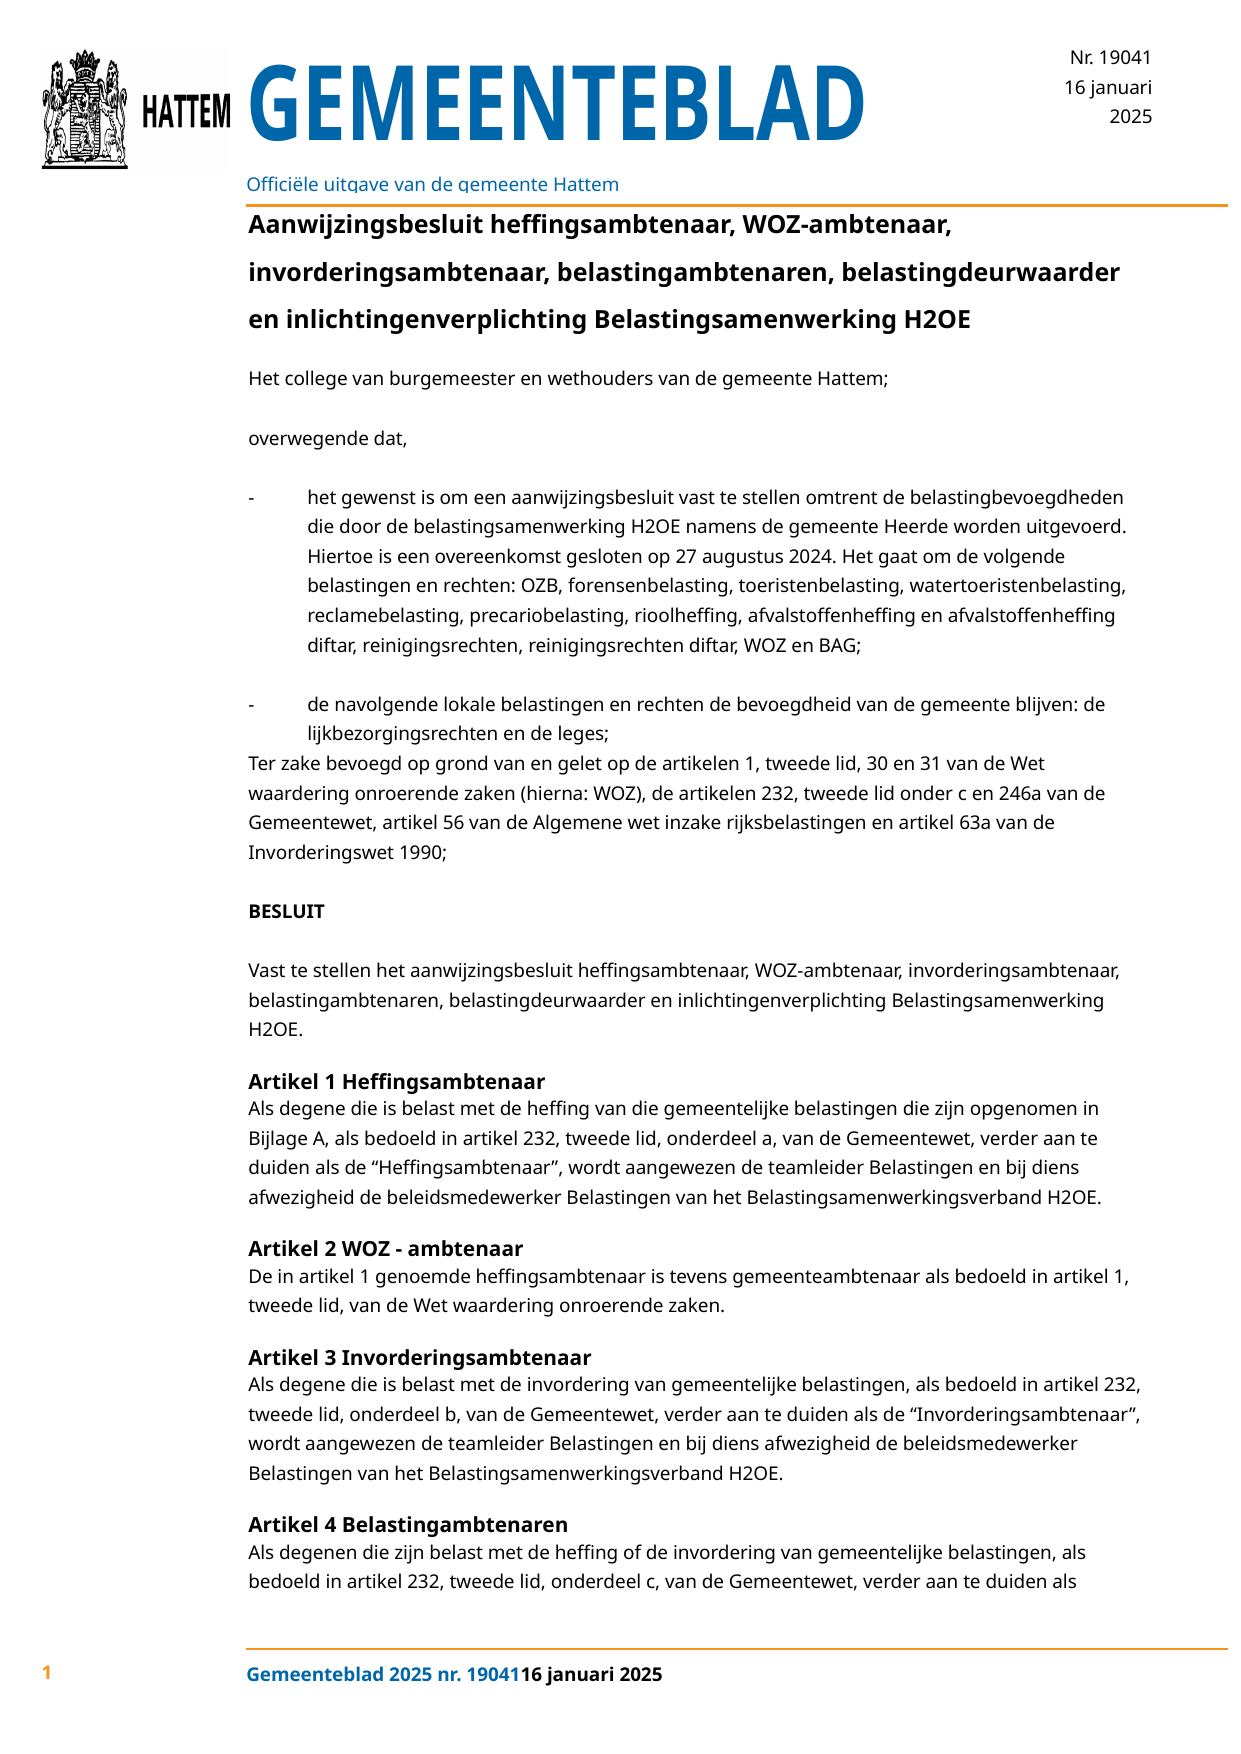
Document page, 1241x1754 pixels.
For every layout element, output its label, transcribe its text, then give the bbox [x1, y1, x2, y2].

text Als degenen die zijn belast met de heffing of de invordering van gemeentelijke belastingen, als bedoeld in artikel 232, tweede lid, onderdeel c, van de Gemeentewet, verder aan te duiden als [248, 1539, 1152, 1594]
text Aanwijzingsbesluit heffingsambtenaar, WOZ-ambtenaar, invorderingsambtenaar, belastingambtenaren, belastingdeurwaarder en inlichtingenverplichting Belastingsamenwerking H2OE [248, 207, 1152, 336]
text Artikel 4 Belastingambtenaren [248, 1510, 1152, 1539]
text Vast te stellen het aanwijzingsbesluit heffingsambtenaar, WOZ-ambtenaar, invorderingsambtenaar, belastingambtenaren, belastingdeurwaarder en inlichtingenverplichting Belastingsamenwerking H2OE. [248, 957, 1152, 1042]
text Artikel 3 Invorderingsambtenaar [248, 1343, 1152, 1371]
text Ter zake bevoegd op grond van en gelet op de artikelen 1, tweede lid, 30 en 31 van de Wet waardering onroerende zaken (hierna: WOZ), de artikelen 232, tweede lid onder c en 246a van de Gemeentewet, artikel 56 van de Algemene wet inzake rijksbelastingen en artikel 63a van de Invorderingswet 1990; [248, 750, 1152, 864]
text BESLUIT [248, 898, 1152, 924]
picture [41, 47, 231, 172]
text Het college van burgemeester en wethouders van de gemeente Hattem; [248, 366, 1152, 391]
list het gewenst is om een aanwijzingsbesluit vast te stellen omtrent de belastingbevoegdheden die door de belastingsamenwerking H2OE namens de gemeente Heerde worden uitgevoerd. Hiertoe is een overeenkomst gesloten op 27 augustus 2024. Het gaat om de volgende belastingen en rechten: OZB, forensenbelasting, toeristenbelasting, watertoeristenbelasting, reclamebelasting, precariobelasting, rioolheffing, afvalstoffenheffing en afvalstoffenheffing diftar, reinigingsrechten, reinigingsrechten diftar, WOZ en BAG; [248, 484, 1152, 657]
text De in artikel 1 genoemde heffingsambtenaar is tevens gemeenteambtenaar als bedoeld in artikel 1, tweede lid, van de Wet waardering onroerende zaken. [248, 1263, 1152, 1318]
text Artikel 1 Heffingsambtenaar [248, 1067, 1152, 1095]
text Als degene die is belast met de heffing van die gemeentelijke belastingen die zijn opgenomen in Bijlage A, als bedoeld in artikel 232, tweede lid, onderdeel a, van de Gemeentewet, verder aan te duiden als de “Heffingsambtenaar”, wordt aangewezen de teamleider Belastingen en bij diens afwezigheid de beleidsmedewerker Belastingen van het Belastingsamenwerkingsverband H2OE. [248, 1095, 1152, 1210]
text Artikel 2 WOZ - ambtenaar [248, 1234, 1152, 1263]
text Als degene die is belast met de invordering van gemeentelijke belastingen, als bedoeld in artikel 232, tweede lid, onderdeel b, van de Gemeentewet, verder aan te duiden als de “Invorderingsambtenaar”, wordt aangewezen de teamleider Belastingen en bij diens afwezigheid de beleidsmedewerker Belastingen van het Belastingsamenwerkingsverband H2OE. [248, 1371, 1152, 1486]
list de navolgende lokale belastingen en rechten de bevoegdheid van de gemeente blijven: de lijkbezorgingsrechten en de leges; [248, 691, 1152, 746]
text overwegende dat, [248, 425, 1152, 450]
